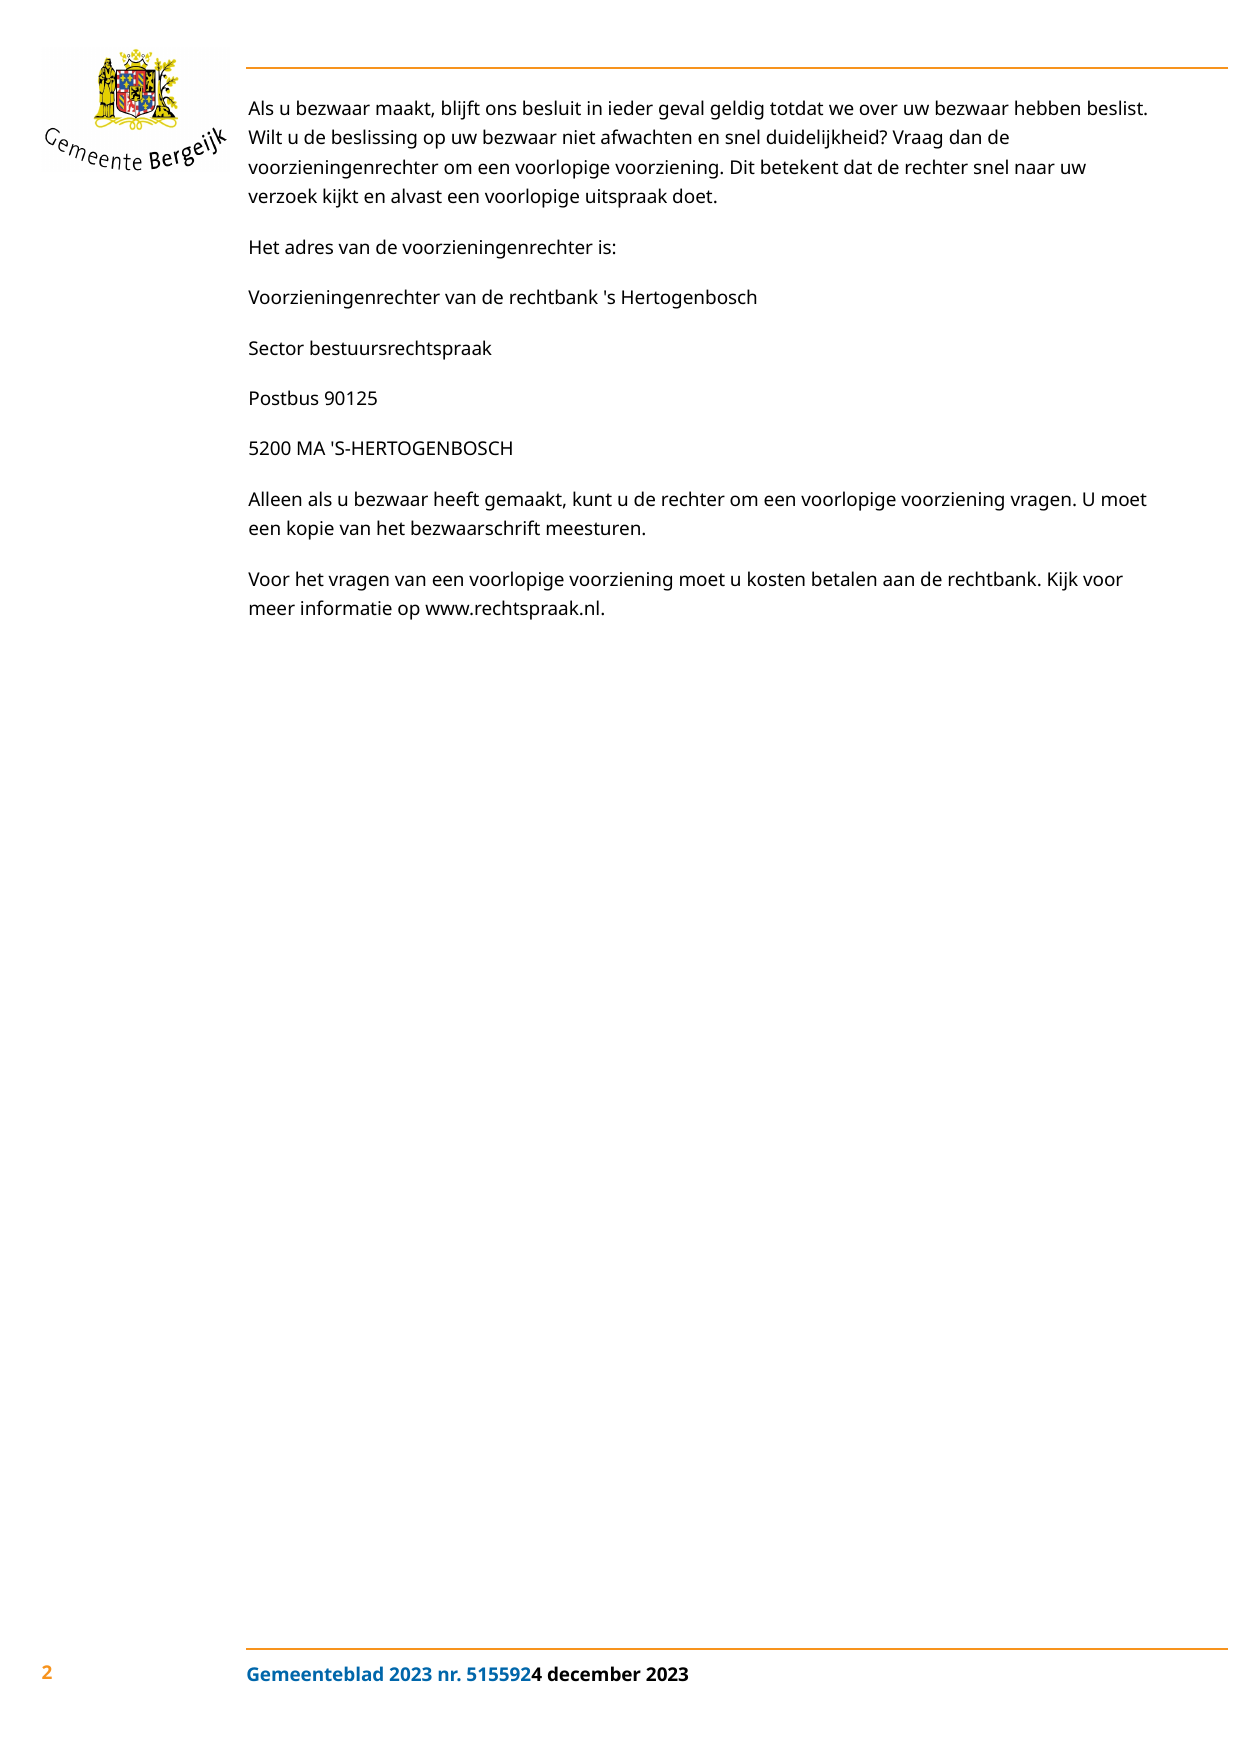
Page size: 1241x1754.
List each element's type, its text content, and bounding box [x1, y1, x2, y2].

text Alleen als u bezwaar heeft gemaakt, kunt u de rechter om een voorlopige voorziening vragen. U moet een kopie van het bezwaarschrift meesturen. [248, 486, 1152, 541]
text Sector bestuursrechtspraak [248, 335, 1152, 361]
text Voorzieningenrechter van de rechtbank 's Hertogenbosch [248, 284, 1152, 310]
text 5200 MA 'S-HERTOGENBOSCH [248, 436, 1152, 461]
text Het adres van de voorzieningenrechter is: [248, 234, 1152, 260]
picture [41, 47, 231, 172]
text Voor het vragen van een voorlopige voorziening moet u kosten betalen aan de rechtbank. Kijk voor meer informatie op www.rechtspraak.nl. [248, 566, 1152, 621]
text Als u bezwaar maakt, blijft ons besluit in ieder geval geldig totdat we over uw bezwaar hebben beslist. Wilt u de beslissing op uw bezwaar niet afwachten en snel duidelijkheid? Vraag dan de voorzieningenrechter om een voorlopige voorziening. Dit betekent dat de rechter snel naar uw verzoek kijkt en alvast een voorlopige uitspraak doet. [248, 95, 1152, 209]
text Postbus 90125 [248, 385, 1152, 411]
